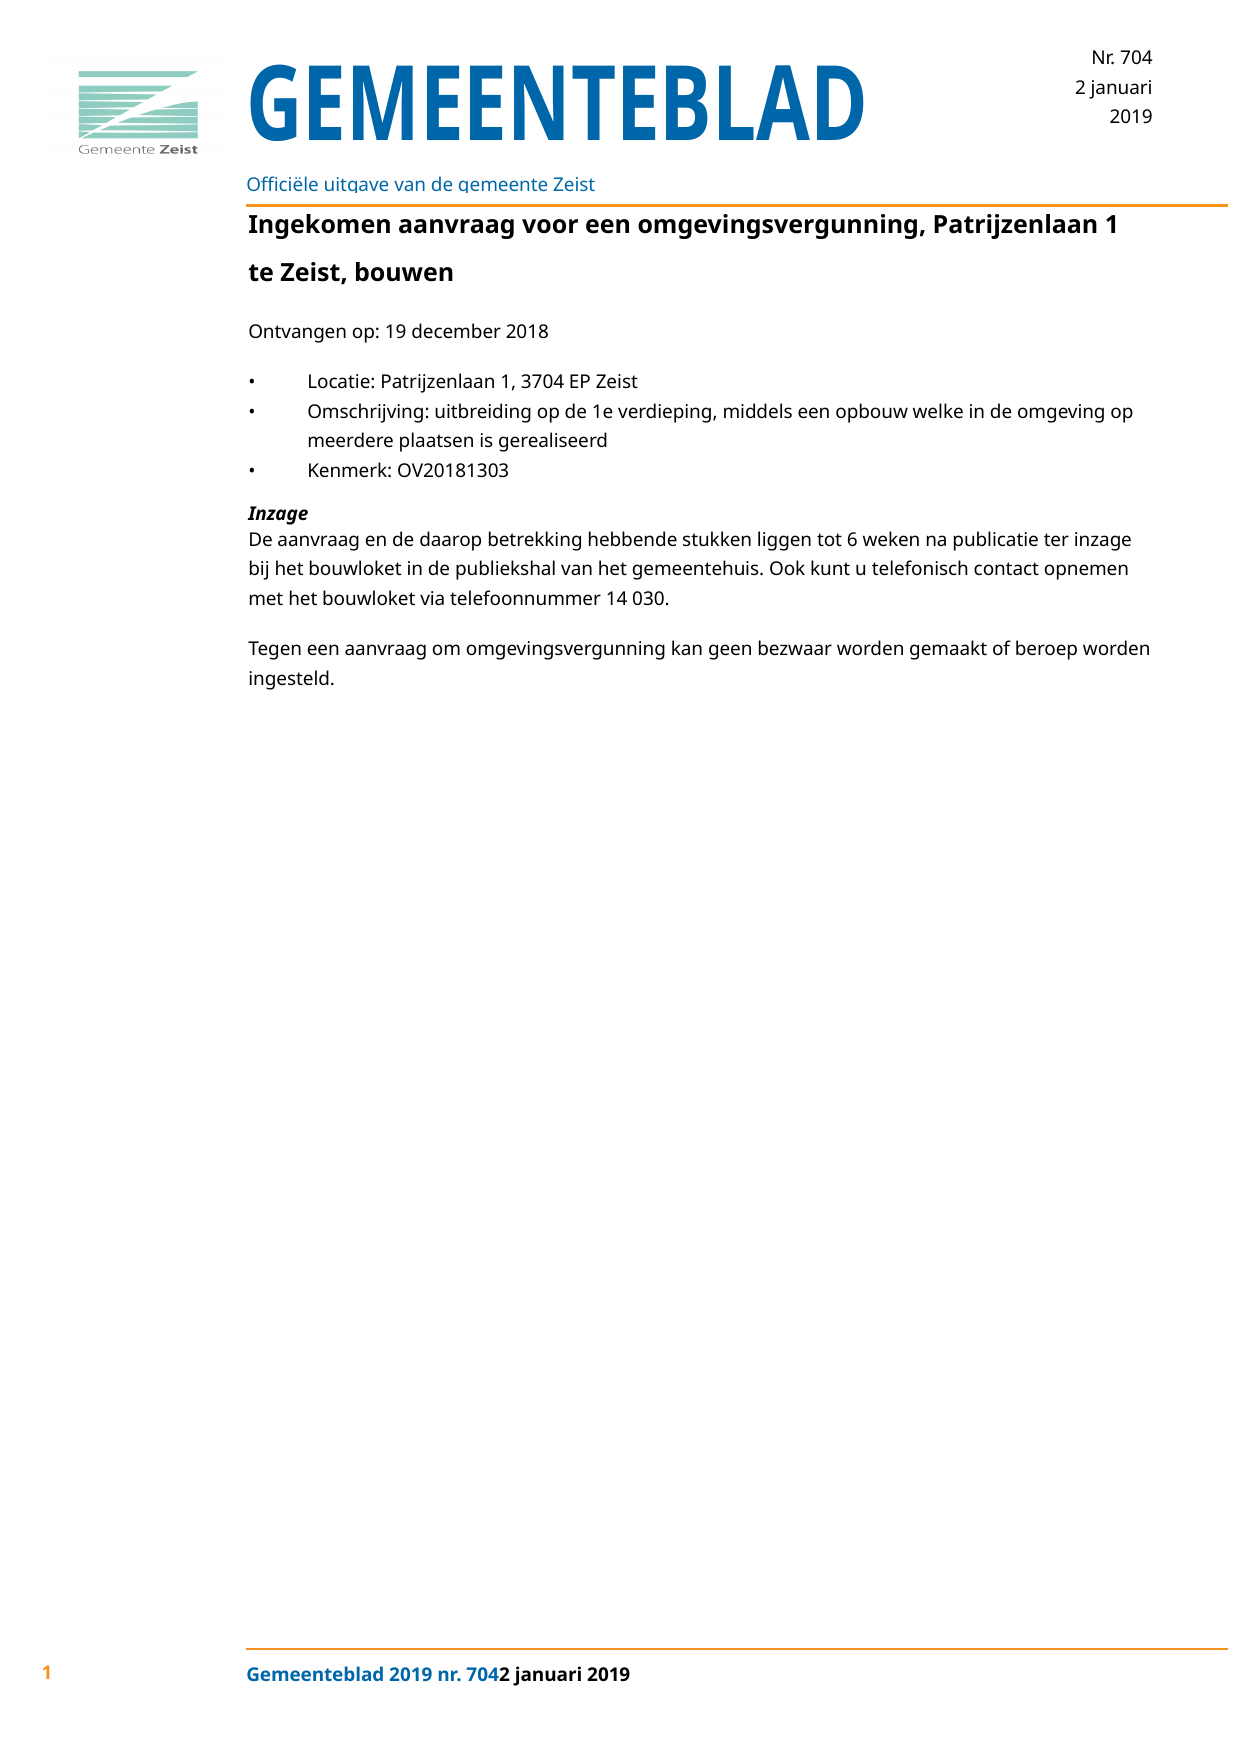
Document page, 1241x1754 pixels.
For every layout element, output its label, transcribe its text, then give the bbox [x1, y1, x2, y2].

text Inzage [248, 500, 1152, 526]
text De aanvraag en de daarop betrekking hebbende stukken liggen tot 6 weken na publicatie ter inzage bij het bouwloket in de publiekshal van het gemeentehuis. Ook kunt u telefonisch contact opnemen met het bouwloket via telefoonnummer 14 030. [248, 526, 1152, 611]
list Locatie: Patrijzenlaan 1, 3704 EP Zeist [248, 368, 1152, 394]
list Omschrijving: uitbreiding op de 1e verdieping, middels een opbouw welke in de omgeving op meerdere plaatsen is gerealiseerd [248, 398, 1152, 453]
text Tegen een aanvraag om omgevingsvergunning kan geen bezwaar worden gemaakt of beroep worden ingesteld. [248, 636, 1152, 691]
text Ingekomen aanvraag voor een omgevingsvergunning, Patrijzenlaan 1 te Zeist, bouwen [248, 207, 1152, 288]
picture [41, 47, 231, 172]
text Ontvangen op: 19 december 2018 [248, 318, 1152, 344]
list Kenmerk: OV20181303 [248, 457, 1152, 483]
